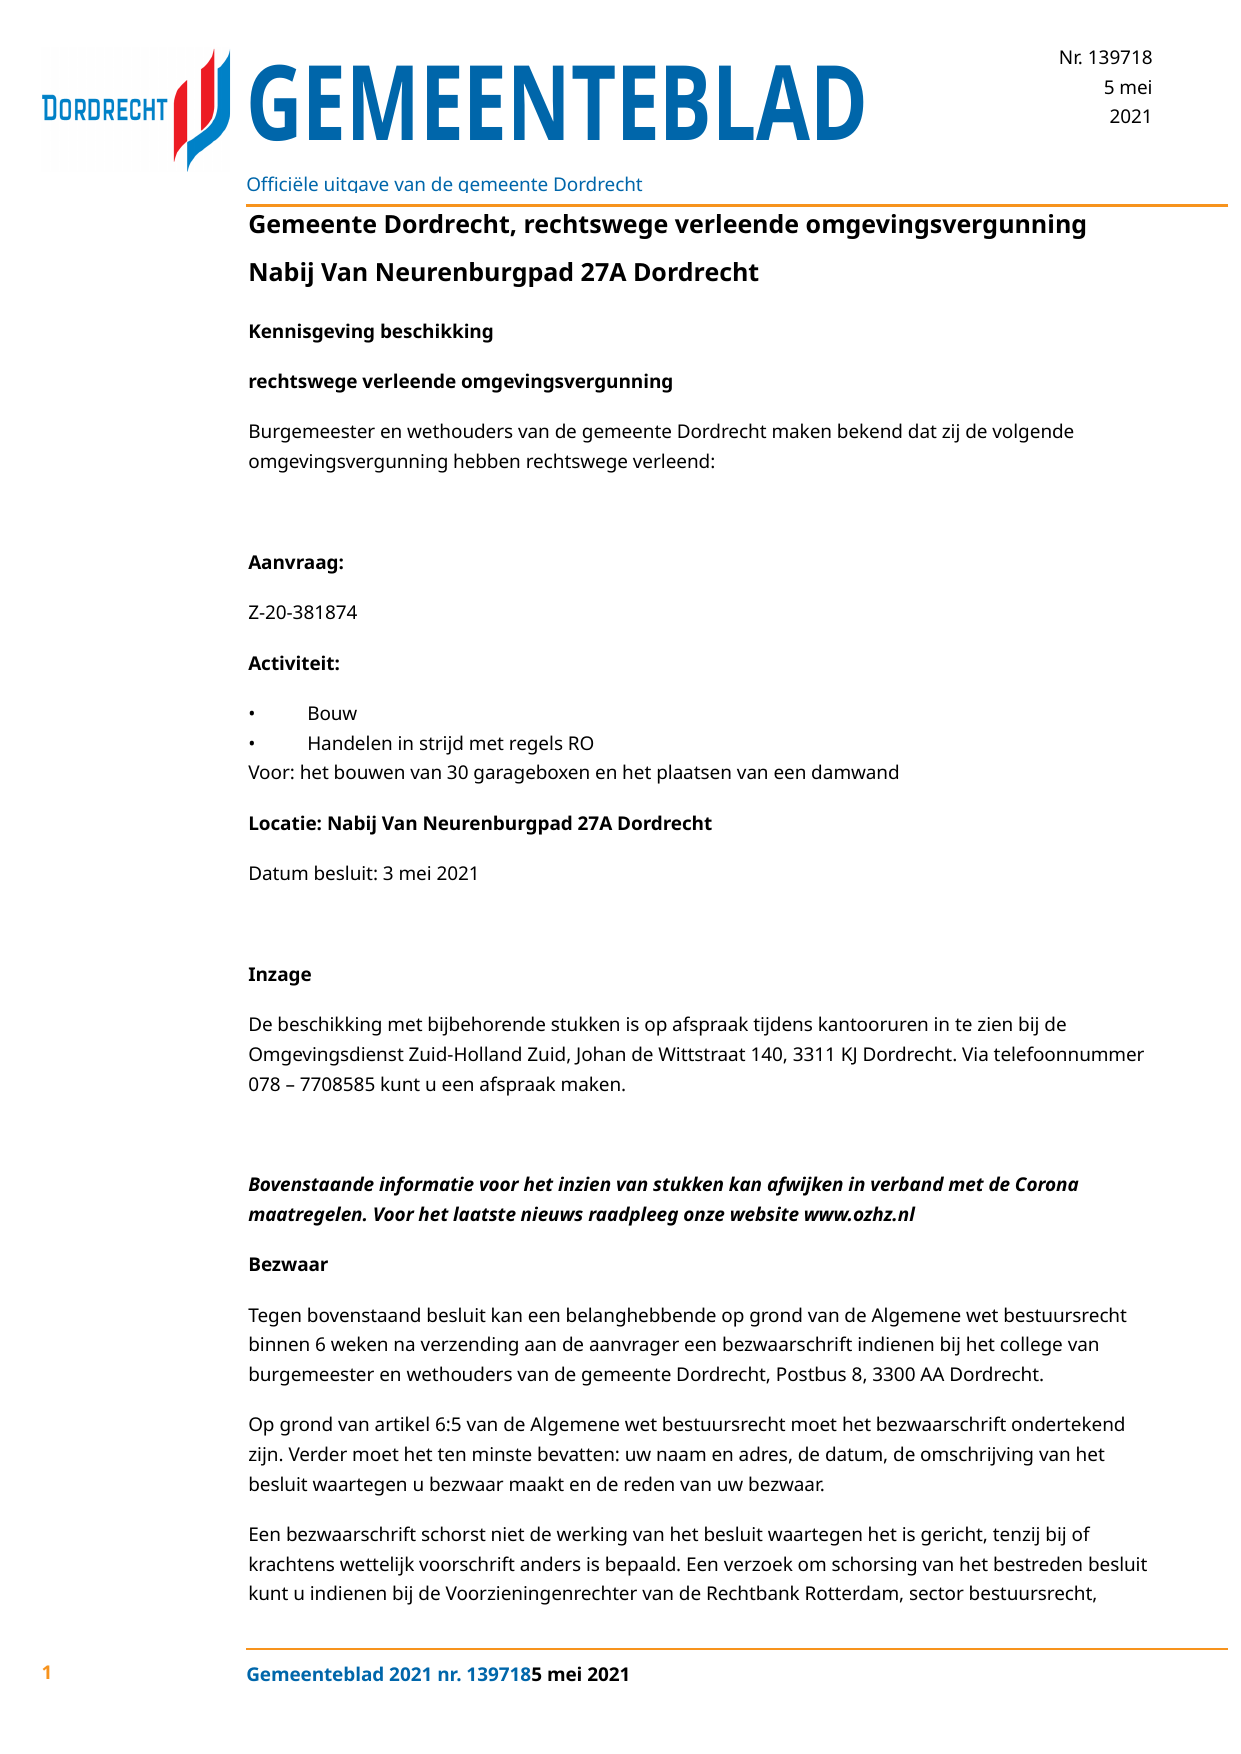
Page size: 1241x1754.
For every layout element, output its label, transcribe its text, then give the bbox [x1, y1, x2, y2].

list Handelen in strijd met regels RO [248, 730, 1152, 756]
text Aanvraag: [248, 549, 1152, 575]
text Op grond van artikel 6:5 van de Algemene wet bestuursrecht moet het bezwaarschrift ondertekend zijn. Verder moet het ten minste bevatten: uw naam en adres, de datum, de omschrijving van het besluit waartegen u bezwaar maakt en de reden van uw bezwaar. [248, 1412, 1152, 1497]
text rechtswege verleende omgevingsvergunning [248, 368, 1152, 394]
text Activiteit: [248, 650, 1152, 676]
list Bouw [248, 700, 1152, 726]
text Z-20-381874 [248, 599, 1152, 625]
text Gemeente Dordrecht, rechtswege verleende omgevingsvergunning Nabij Van Neurenburgpad 27A Dordrecht [248, 207, 1152, 288]
text Inzage [248, 961, 1152, 987]
text Een bezwaarschrift schorst niet de werking van het besluit waartegen het is gericht, tenzij bij of krachtens wettelijk voorschrift anders is bepaald. Een verzoek om schorsing van het bestreden besluit kunt u indienen bij de Voorzieningenrechter van de Rechtbank Rotterdam, sector bestuursrecht, [248, 1521, 1152, 1606]
text De beschikking met bijbehorende stukken is op afspraak tijdens kantooruren in te zien bij de Omgevingsdienst Zuid-Holland Zuid, Johan de Wittstraat 140, 3311 KJ Dordrecht. Via telefoonnummer 078 – 7708585 kunt u een afspraak maken. [248, 1012, 1152, 1097]
text Tegen bovenstaand besluit kan een belanghebbende op grond van de Algemene wet bestuursrecht binnen 6 weken na verzending aan de aanvrager een bezwaarschrift indienen bij het college van burgemeester en wethouders van de gemeente Dordrecht, Postbus 8, 3300 AA Dordrecht. [248, 1302, 1152, 1387]
picture [41, 47, 231, 172]
text Bezwaar [248, 1252, 1152, 1277]
text Voor: het bouwen van 30 garageboxen en het plaatsen van een damwand [248, 759, 1152, 785]
text Locatie: Nabij Van Neurenburgpad 27A Dordrecht [248, 810, 1152, 836]
text Datum besluit: 3 mei 2021 [248, 860, 1152, 886]
text Burgemeester en wethouders van de gemeente Dordrecht maken bekend dat zij de volgende omgevingsvergunning hebben rechtswege verleend: [248, 419, 1152, 474]
text Bovenstaande informatie voor het inzien van stukken kan afwijken in verband met de Corona maatregelen. Voor het laatste nieuws raadpleeg onze website www.ozhz.nl [248, 1172, 1152, 1227]
text Kennisgeving beschikking [248, 318, 1152, 344]
